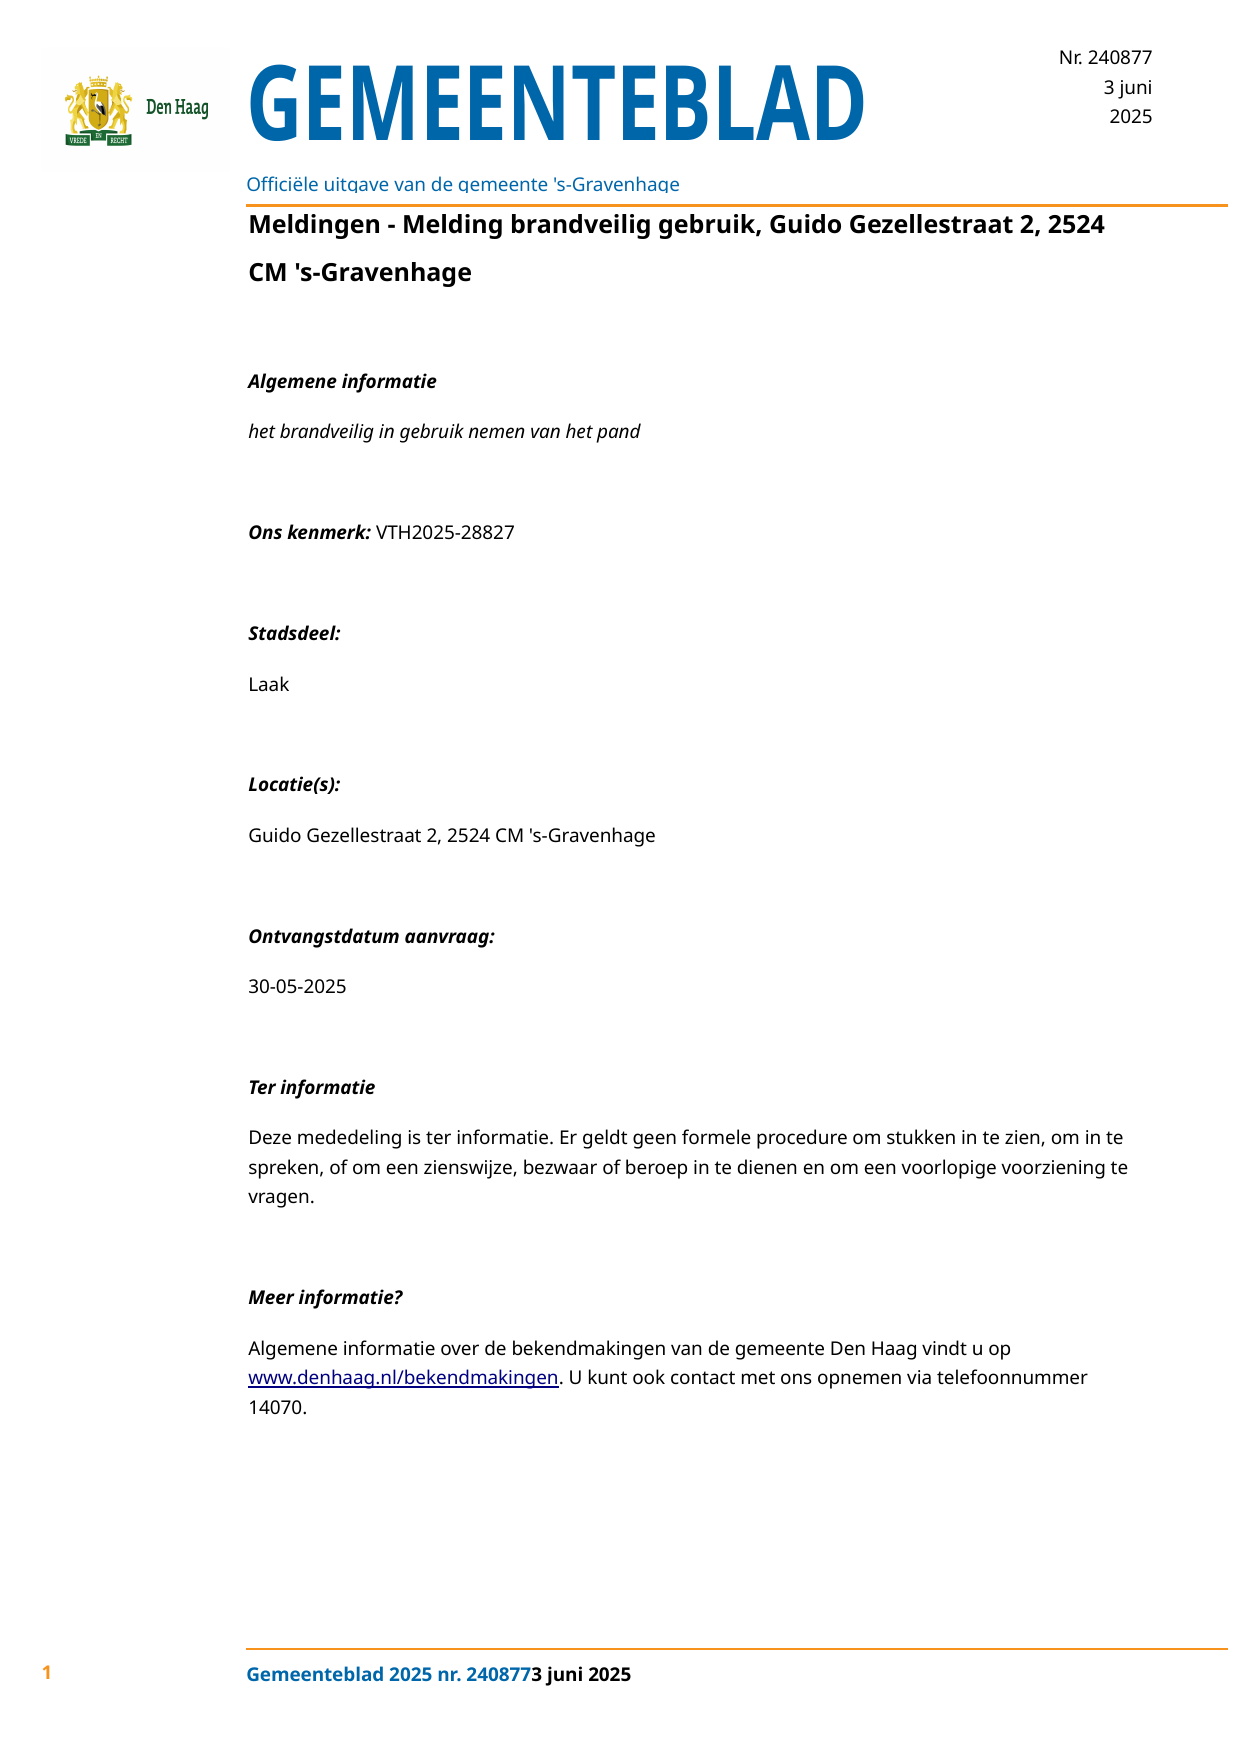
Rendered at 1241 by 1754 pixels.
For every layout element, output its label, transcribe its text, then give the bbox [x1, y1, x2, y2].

text Meer informatie? [248, 1284, 1152, 1310]
picture [41, 47, 231, 172]
text Algemene informatie over de bekendmakingen van de gemeente Den Haag vindt u op www.denhaag.nl/bekendmakingen. U kunt ook contact met ons opnemen via telefoonnummer 14070. [248, 1335, 1152, 1420]
text het brandveilig in gebruik nemen van het pand [248, 419, 1152, 444]
text Guido Gezellestraat 2, 2524 CM 's-Gravenhage [248, 822, 1152, 848]
text Ons kenmerk: VTH2025-28827 [248, 519, 1152, 545]
text Ontvangstdatum aanvraag: [248, 923, 1152, 949]
text Stadsdeel: [248, 620, 1152, 646]
text Deze mededeling is ter informatie. Er geldt geen formele procedure om stukken in te zien, om in te spreken, of om een zienswijze, bezwaar of beroep in te dienen en om een voorlopige voorziening te vragen. [248, 1124, 1152, 1209]
text 30-05-2025 [248, 973, 1152, 999]
text Ter informatie [248, 1074, 1152, 1100]
text Locatie(s): [248, 772, 1152, 797]
text Algemene informatie [248, 368, 1152, 394]
text Meldingen - Melding brandveilig gebruik, Guido Gezellestraat 2, 2524 CM 's-Gravenhage [248, 207, 1152, 288]
text Laak [248, 671, 1152, 697]
